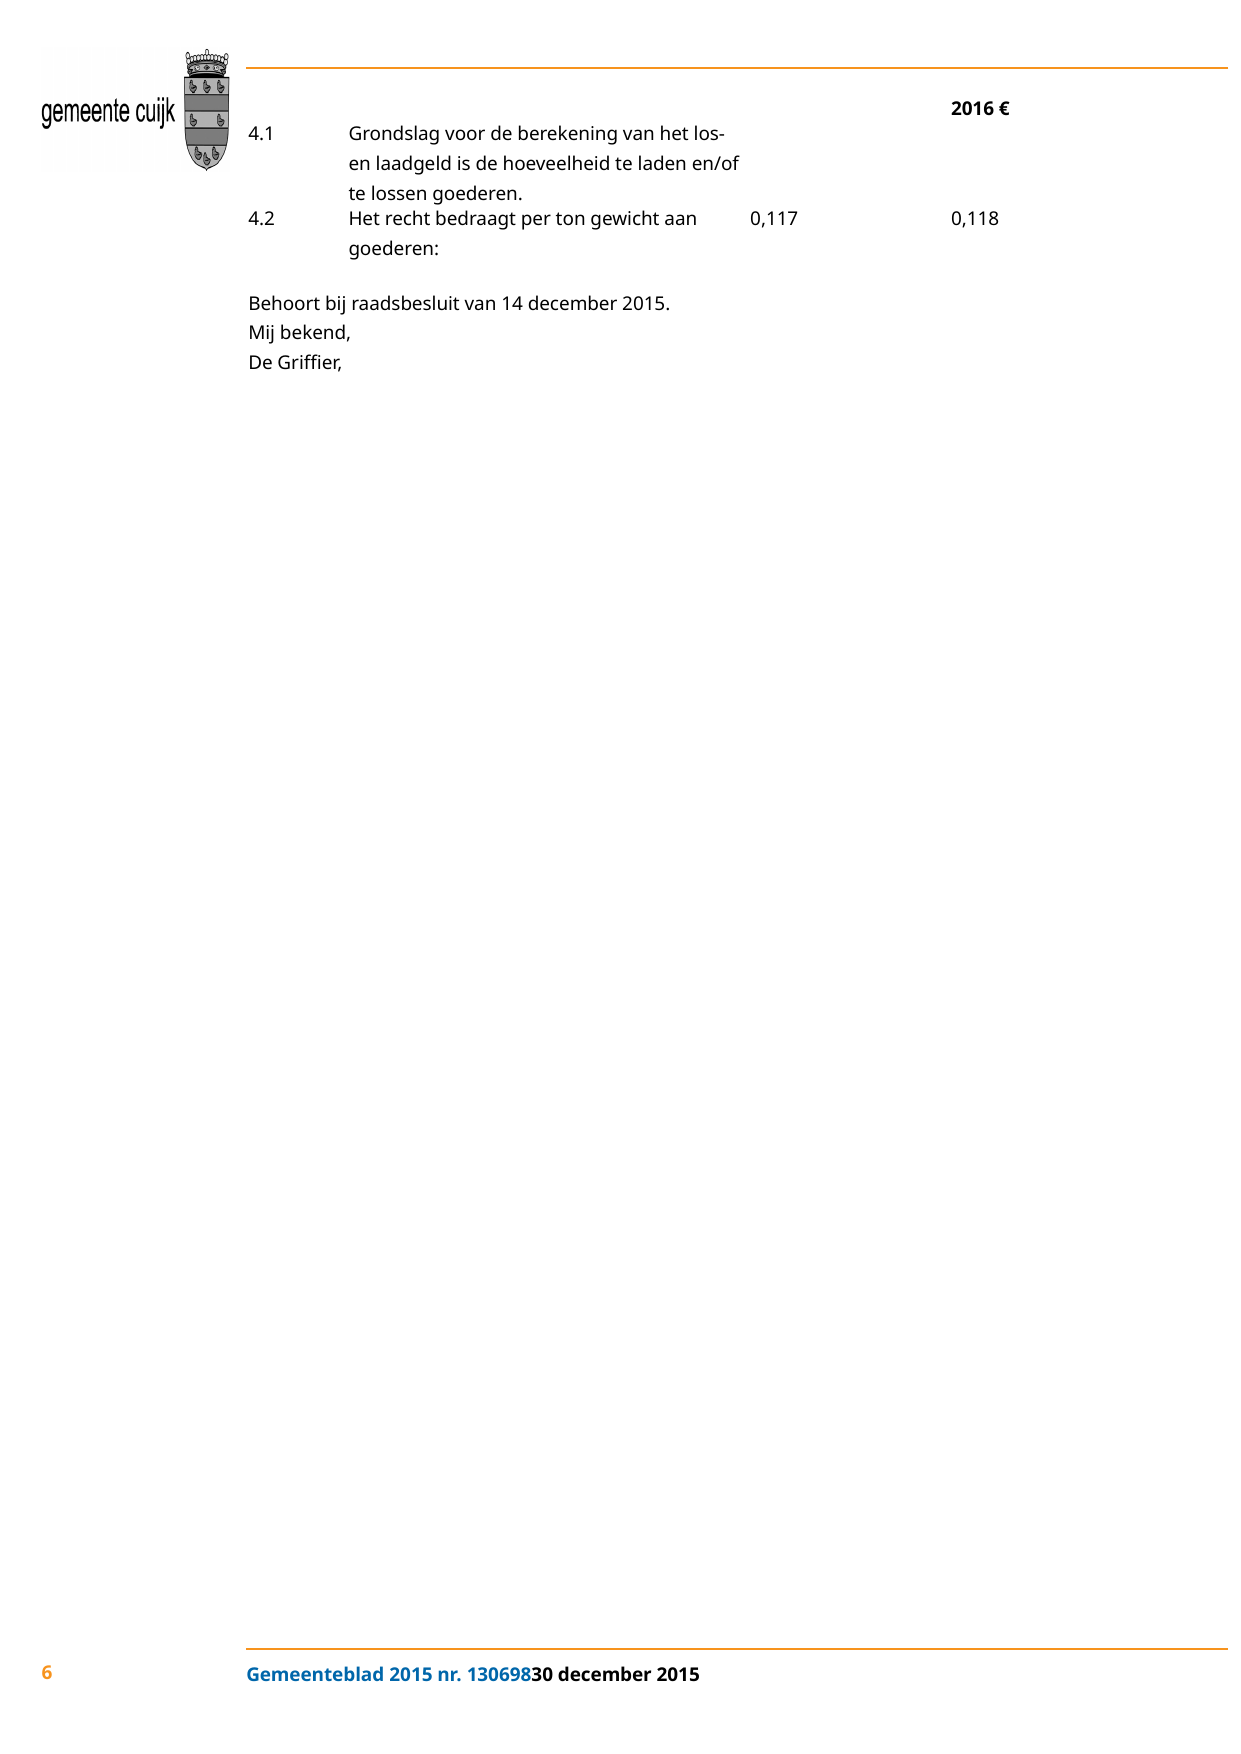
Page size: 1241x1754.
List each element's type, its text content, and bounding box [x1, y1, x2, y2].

table_cell 4.1 [248, 121, 348, 205]
table_cell [750, 121, 951, 205]
table_cell [951, 121, 1152, 205]
table_cell [348, 95, 750, 121]
text Mij bekend, [248, 319, 1152, 345]
table_cell 4.2 [248, 205, 348, 261]
table_cell [750, 261, 951, 286]
table_cell [348, 261, 750, 286]
table_cell [248, 95, 348, 121]
table_cell Grondslag voor de berekening van het los- en laadgeld is de hoeveelheid te laden en/of te lossen goederen. [348, 121, 750, 205]
table_cell [951, 261, 1152, 286]
text De Griffier, [248, 349, 1152, 374]
text Behoort bij raadsbesluit van 14 december 2015. [248, 290, 1152, 315]
picture [41, 47, 231, 172]
table_cell 0,117 [750, 205, 951, 261]
table_cell 0,118 [951, 205, 1152, 261]
table_cell [248, 261, 348, 286]
table_cell 2016 € [951, 95, 1152, 121]
table_cell Het recht bedraagt per ton gewicht aan goederen: [348, 205, 750, 261]
table_cell [750, 95, 951, 121]
